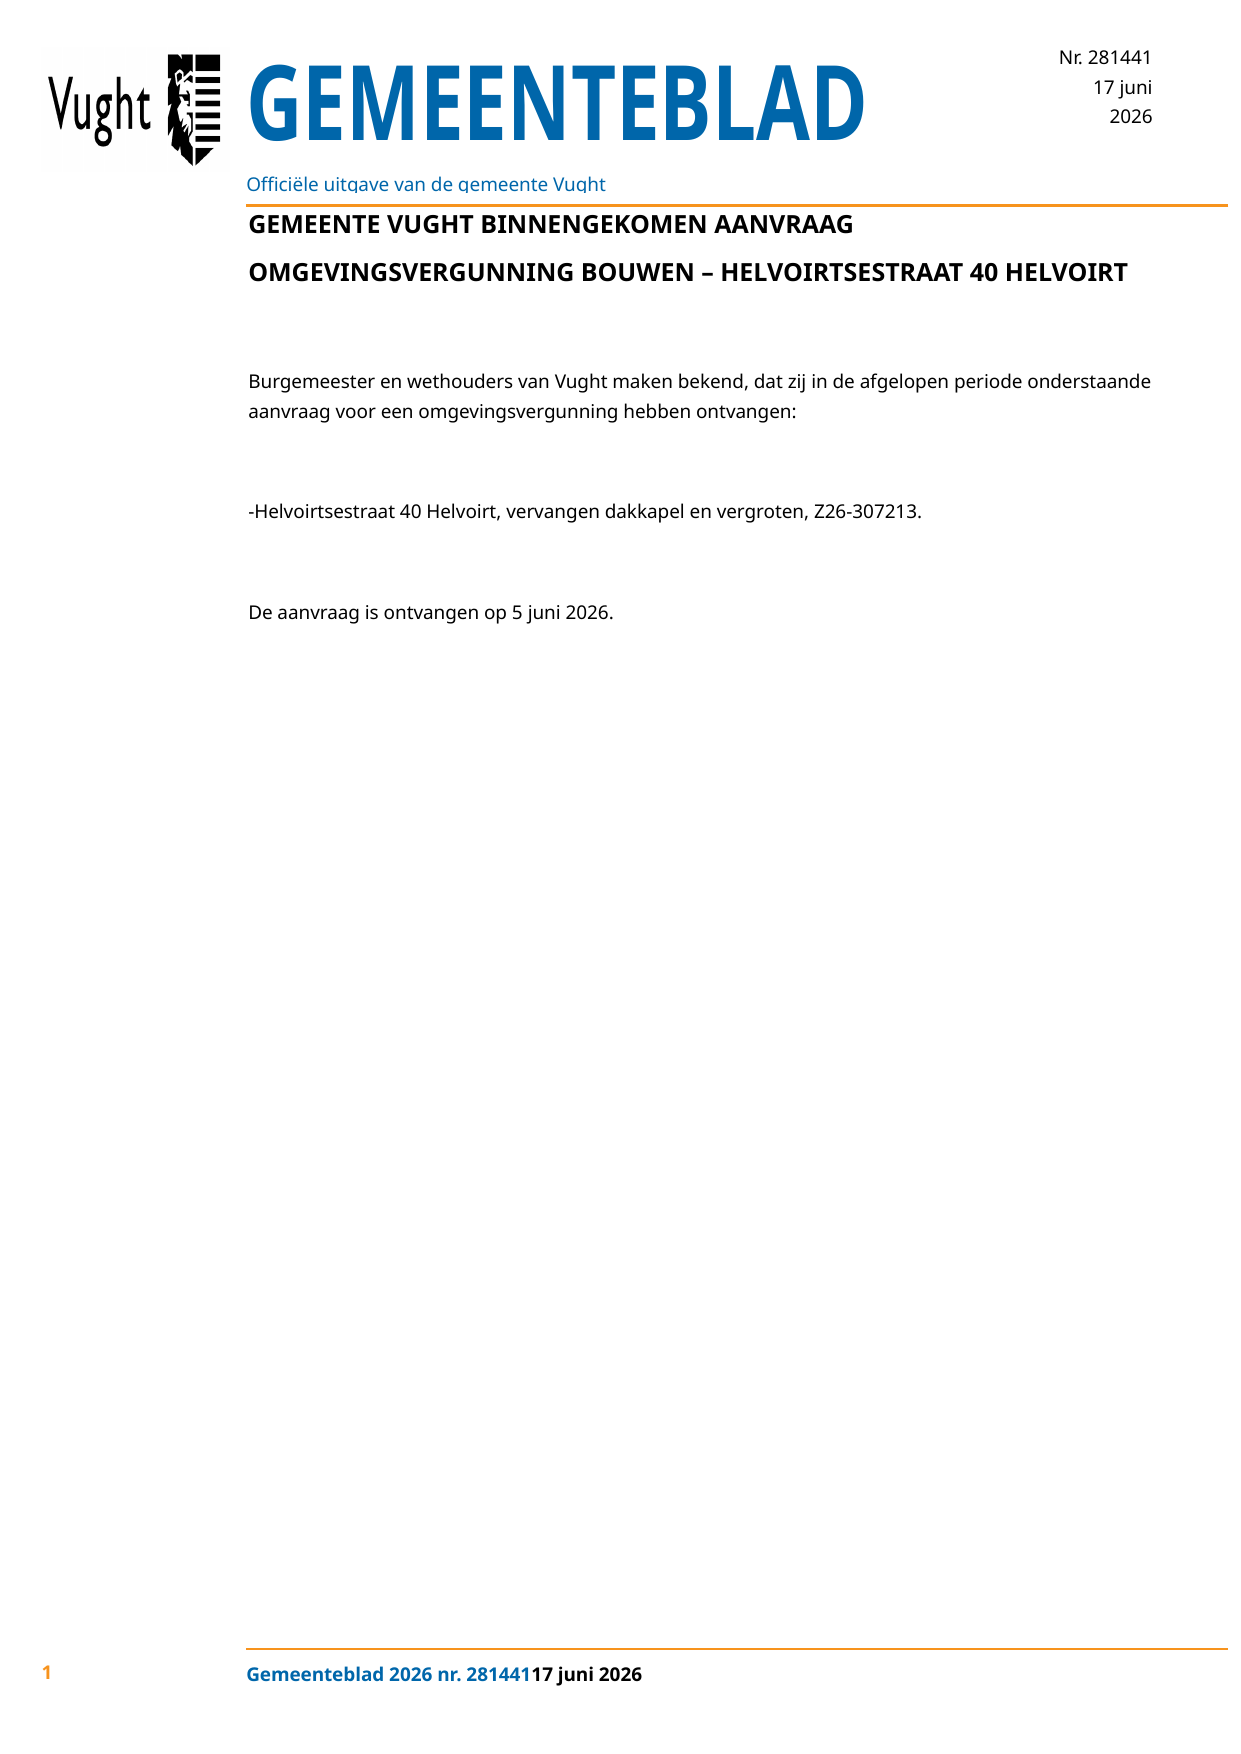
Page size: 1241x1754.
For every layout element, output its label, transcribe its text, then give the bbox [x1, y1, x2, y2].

text -Helvoirtsestraat 40 Helvoirt, vervangen dakkapel en vergroten, Z26-307213. [248, 499, 1152, 524]
picture [41, 47, 231, 172]
text Burgemeester en wethouders van Vught maken bekend, dat zij in de afgelopen periode onderstaande aanvraag voor een omgevingsvergunning hebben ontvangen: [248, 368, 1152, 424]
text GEMEENTE VUGHT BINNENGEKOMEN AANVRAAG OMGEVINGSVERGUNNING BOUWEN – HELVOIRTSESTRAAT 40 HELVOIRT [248, 207, 1152, 288]
text De aanvraag is ontvangen op 5 juni 2026. [248, 599, 1152, 625]
